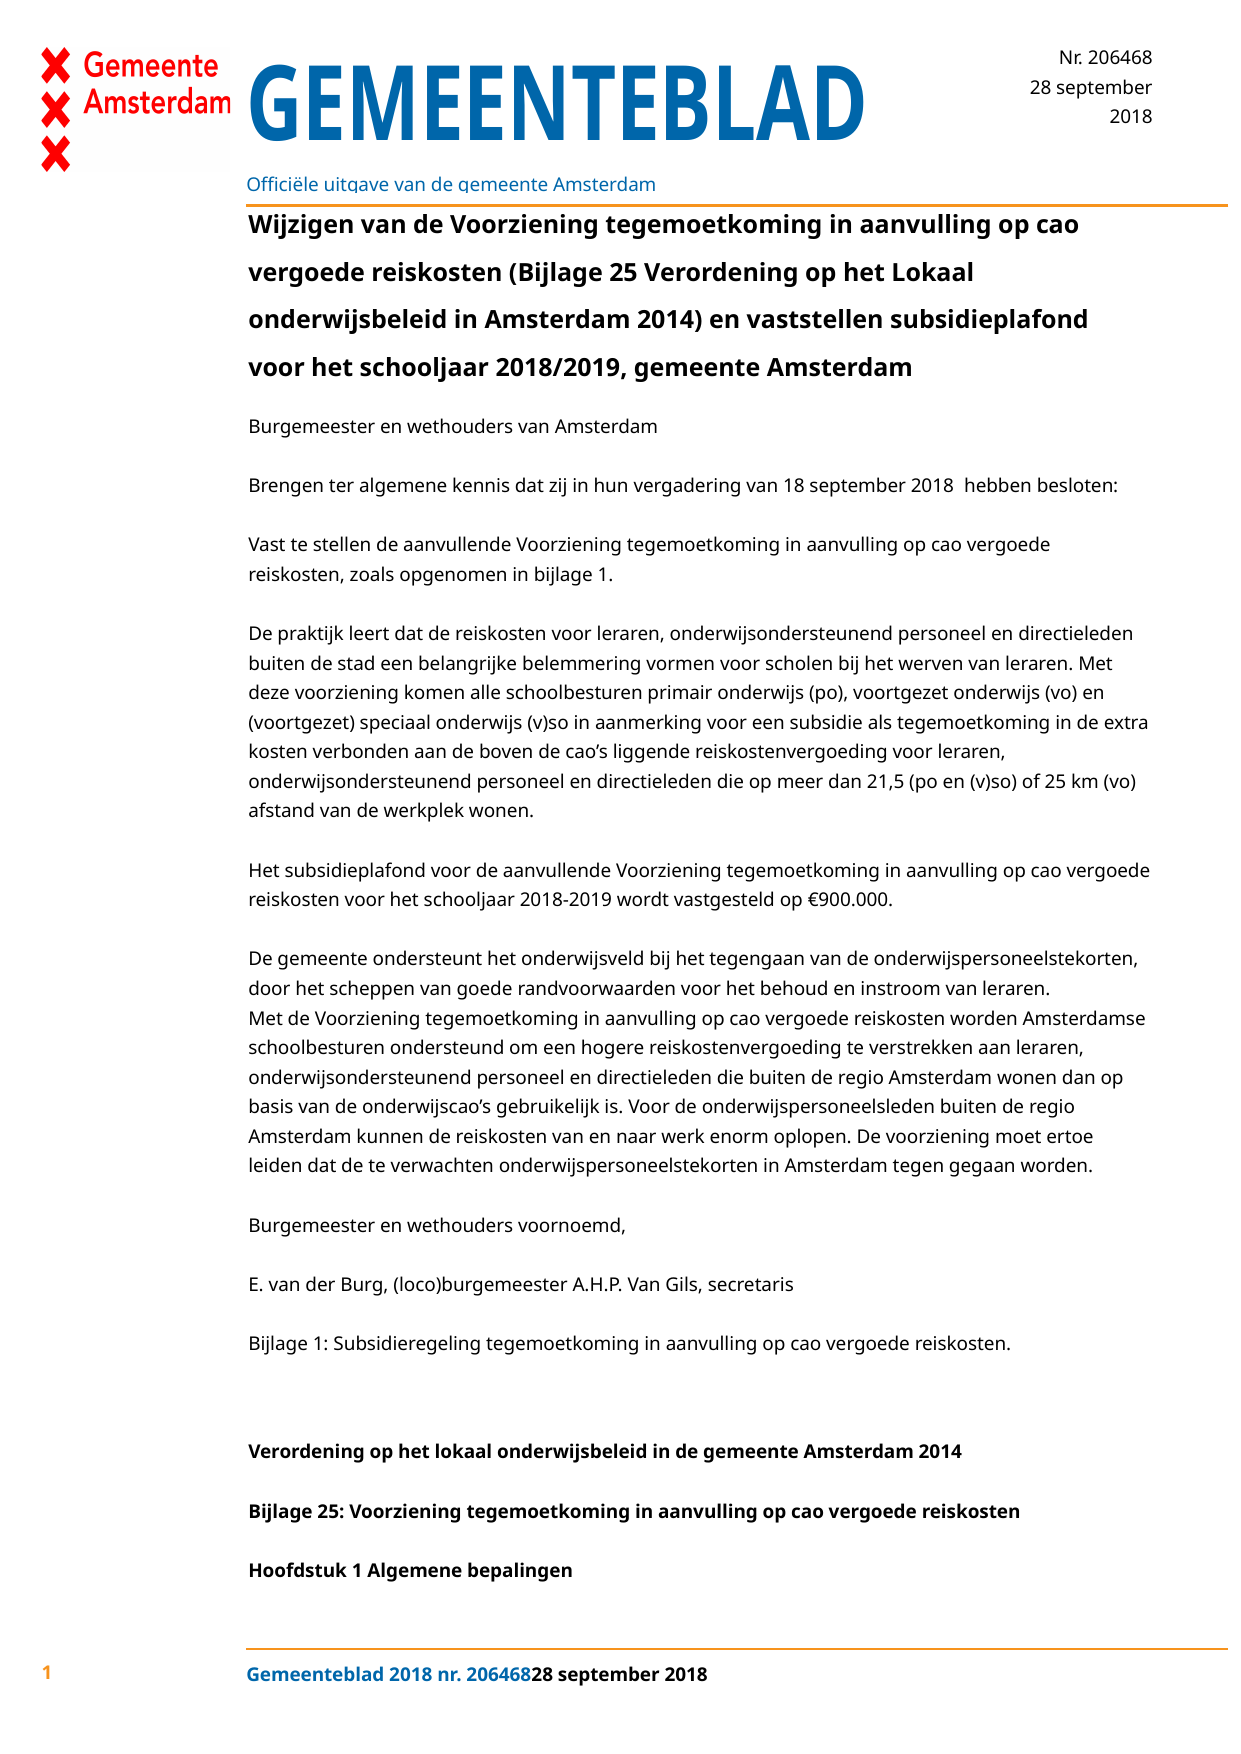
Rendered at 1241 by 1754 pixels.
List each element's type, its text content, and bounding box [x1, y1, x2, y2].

text Met de Voorziening tegemoetkoming in aanvulling op cao vergoede reiskosten worden Amsterdamse schoolbesturen ondersteund om een hogere reiskostenvergoeding te verstrekken aan leraren, onderwijsondersteunend personeel en directieleden die buiten de regio Amsterdam wonen dan op basis van de onderwijscao’s gebruikelijk is. Voor de onderwijspersoneelsleden buiten de regio Amsterdam kunnen de reiskosten van en naar werk enorm oplopen. De voorziening moet ertoe leiden dat de te verwachten onderwijspersoneelstekorten in Amsterdam tegen gegaan worden. [248, 1005, 1152, 1178]
text Hoofdstuk 1 Algemene bepalingen [248, 1557, 1152, 1583]
text Brengen ter algemene kennis dat zij in hun vergadering van 18 september 2018 hebben besloten: [248, 472, 1152, 498]
text Burgemeester en wethouders voornoemd, [248, 1212, 1152, 1238]
text Wijzigen van de Voorziening tegemoetkoming in aanvulling op cao vergoede reiskosten (Bijlage 25 Verordening op het Lokaal onderwijsbeleid in Amsterdam 2014) en vaststellen subsidieplafond voor het schooljaar 2018/2019, gemeente Amsterdam [248, 207, 1152, 384]
text E. van der Burg, (loco)burgemeester A.H.P. Van Gils, secretaris [248, 1271, 1152, 1297]
text Burgemeester en wethouders van Amsterdam [248, 413, 1152, 439]
text De gemeente ondersteunt het onderwijsveld bij het tegengaan van de onderwijspersoneelstekorten, door het scheppen van goede randvoorwaarden voor het behoud en instroom van leraren. [248, 946, 1152, 1001]
picture [41, 47, 231, 172]
text De praktijk leert dat de reiskosten voor leraren, onderwijsondersteunend personeel en directieleden buiten de stad een belangrijke belemmering vormen voor scholen bij het werven van leraren. Met deze voorziening komen alle schoolbesturen primair onderwijs (po), voortgezet onderwijs (vo) en (voortgezet) speciaal onderwijs (v)so in aanmerking voor een subsidie als tegemoetkoming in de extra kosten verbonden aan de boven de cao’s liggende reiskostenvergoeding voor leraren, onderwijsondersteunend personeel en directieleden die op meer dan 21,5 (po en (v)so) of 25 km (vo) afstand van de werkplek wonen. [248, 620, 1152, 823]
text Bijlage 25: Voorziening tegemoetkoming in aanvulling op cao vergoede reiskosten [248, 1498, 1152, 1523]
text Vast te stellen de aanvullende Voorziening tegemoetkoming in aanvulling op cao vergoede reiskosten, zoals opgenomen in bijlage 1. [248, 531, 1152, 587]
text Bijlage 1: Subsidieregeling tegemoetkoming in aanvulling op cao vergoede reiskosten. [248, 1330, 1152, 1356]
text Het subsidieplafond voor de aanvullende Voorziening tegemoetkoming in aanvulling op cao vergoede reiskosten voor het schooljaar 2018-2019 wordt vastgesteld op €900.000. [248, 857, 1152, 912]
text Verordening op het lokaal onderwijsbeleid in de gemeente Amsterdam 2014 [248, 1439, 1152, 1464]
